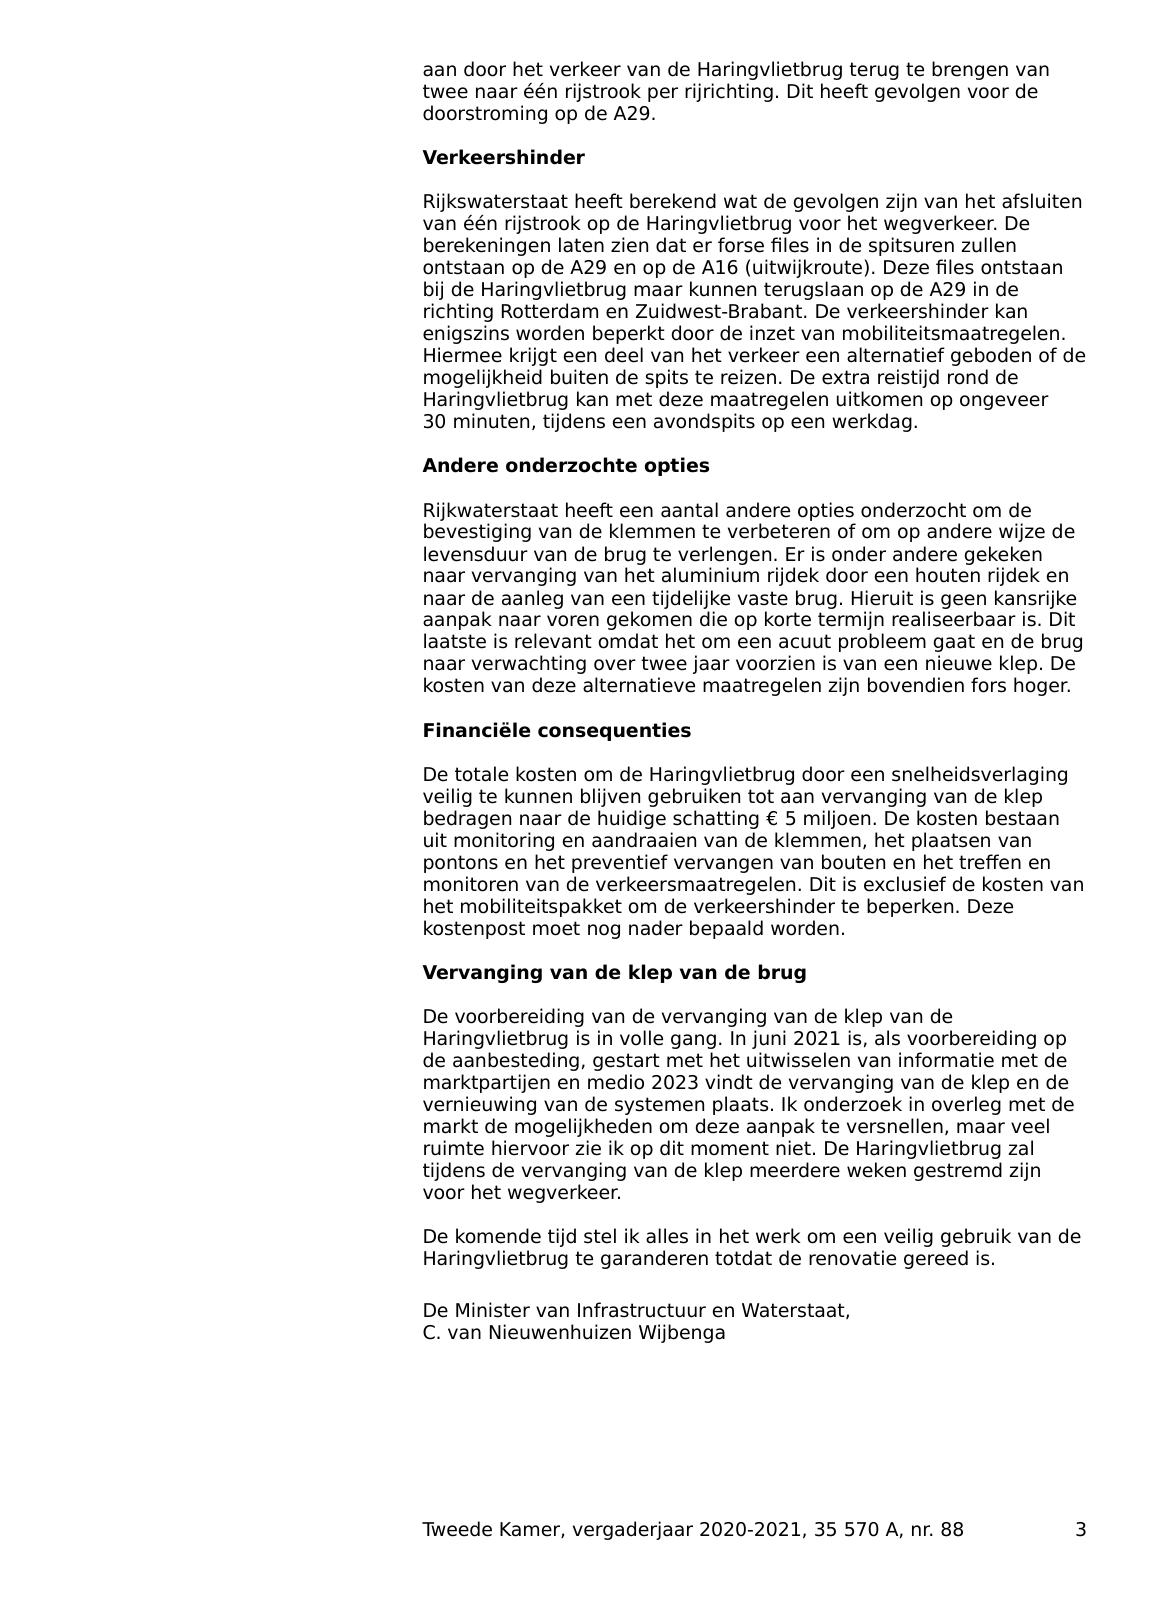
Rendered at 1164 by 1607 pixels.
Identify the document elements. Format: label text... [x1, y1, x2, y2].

text De voorbereiding van de vervanging van de klep van de Haringvlietbrug is in volle gang. In juni 2021 is, als voorbereiding op de aanbesteding, gestart met het uitwisselen van informatie met de marktpartijen en medio 2023 vindt de vervanging van de klep en de vernieuwing van de systemen plaats. Ik onderzoek in overleg met de markt de mogelijkheden om deze aanpak te versnellen, maar veel ruimte hiervoor zie ik op dit moment niet. De Haringvlietbrug zal tijdens de vervanging van de klep meerdere weken gestremd zijn voor het wegverkeer. [422, 1006, 1087, 1204]
text De totale kosten om de Haringvlietbrug door een snelheidsverlaging veilig te kunnen blijven gebruiken tot aan vervanging van de klep bedragen naar de huidige schatting € 5 miljoen. De kosten bestaan uit monitoring en aandraaien van de klemmen, het plaatsen van pontons en het preventief vervangen van bouten en het treffen en monitoren van de verkeersmaatregelen. Dit is exclusief de kosten van het mobiliteitspakket om de verkeershinder te beperken. Deze kostenpost moet nog nader bepaald worden. [422, 764, 1087, 939]
text Rijkwaterstaat heeft een aantal andere opties onderzocht om de bevestiging van de klemmen te verbeteren of om op andere wijze de levensduur van de brug te verlengen. Er is onder andere gekeken naar vervanging van het aluminium rijdek door een houten rijdek en naar de aanleg van een tijdelijke vaste brug. Hieruit is geen kansrijke aanpak naar voren gekomen die op korte termijn realiseerbaar is. Dit laatste is relevant omdat het om een acuut probleem gaat en de brug naar verwachting over twee jaar voorzien is van een nieuwe klep. De kosten van deze alternatieve maatregelen zijn bovendien fors hoger. [422, 499, 1087, 697]
text aan door het verkeer van de Haringvlietbrug terug te brengen van twee naar één rijstrook per rijrichting. Dit heeft gevolgen voor de doorstroming op de A29. [422, 59, 1087, 125]
subtitle Andere onderzochte opties [422, 455, 1087, 477]
subtitle Vervanging van de klep van de brug [422, 962, 1087, 984]
subtitle Verkeershinder [422, 147, 1087, 169]
subtitle Financiële consequenties [422, 719, 1087, 741]
text Rijkswaterstaat heeft berekend wat de gevolgen zijn van het afsluiten van één rijstrook op de Haringvlietbrug voor het wegverkeer. De berekeningen laten zien dat er forse files in de spitsuren zullen ontstaan op de A29 en op de A16 (uitwijkroute). Deze files ontstaan bij de Haringvlietbrug maar kunnen terugslaan op de A29 in de richting Rotterdam en Zuidwest-Brabant. De verkeershinder kan enigszins worden beperkt door de inzet van mobiliteitsmaatregelen. Hiermee krijgt een deel van het verkeer een alternatief geboden of de mogelijkheid buiten de spits te reizen. De extra reistijd rond de Haringvlietbrug kan met deze maatregelen uitkomen op ongeveer 30 minuten, tijdens een avondspits op een werkdag. [422, 191, 1087, 433]
text De komende tijd stel ik alles in het werk om een veilig gebruik van de Haringvlietbrug te garanderen totdat de renovatie gereed is. [422, 1226, 1087, 1270]
text De Minister van Infrastructuur en Waterstaat, C. van Nieuwenhuizen Wijbenga [422, 1300, 1087, 1344]
